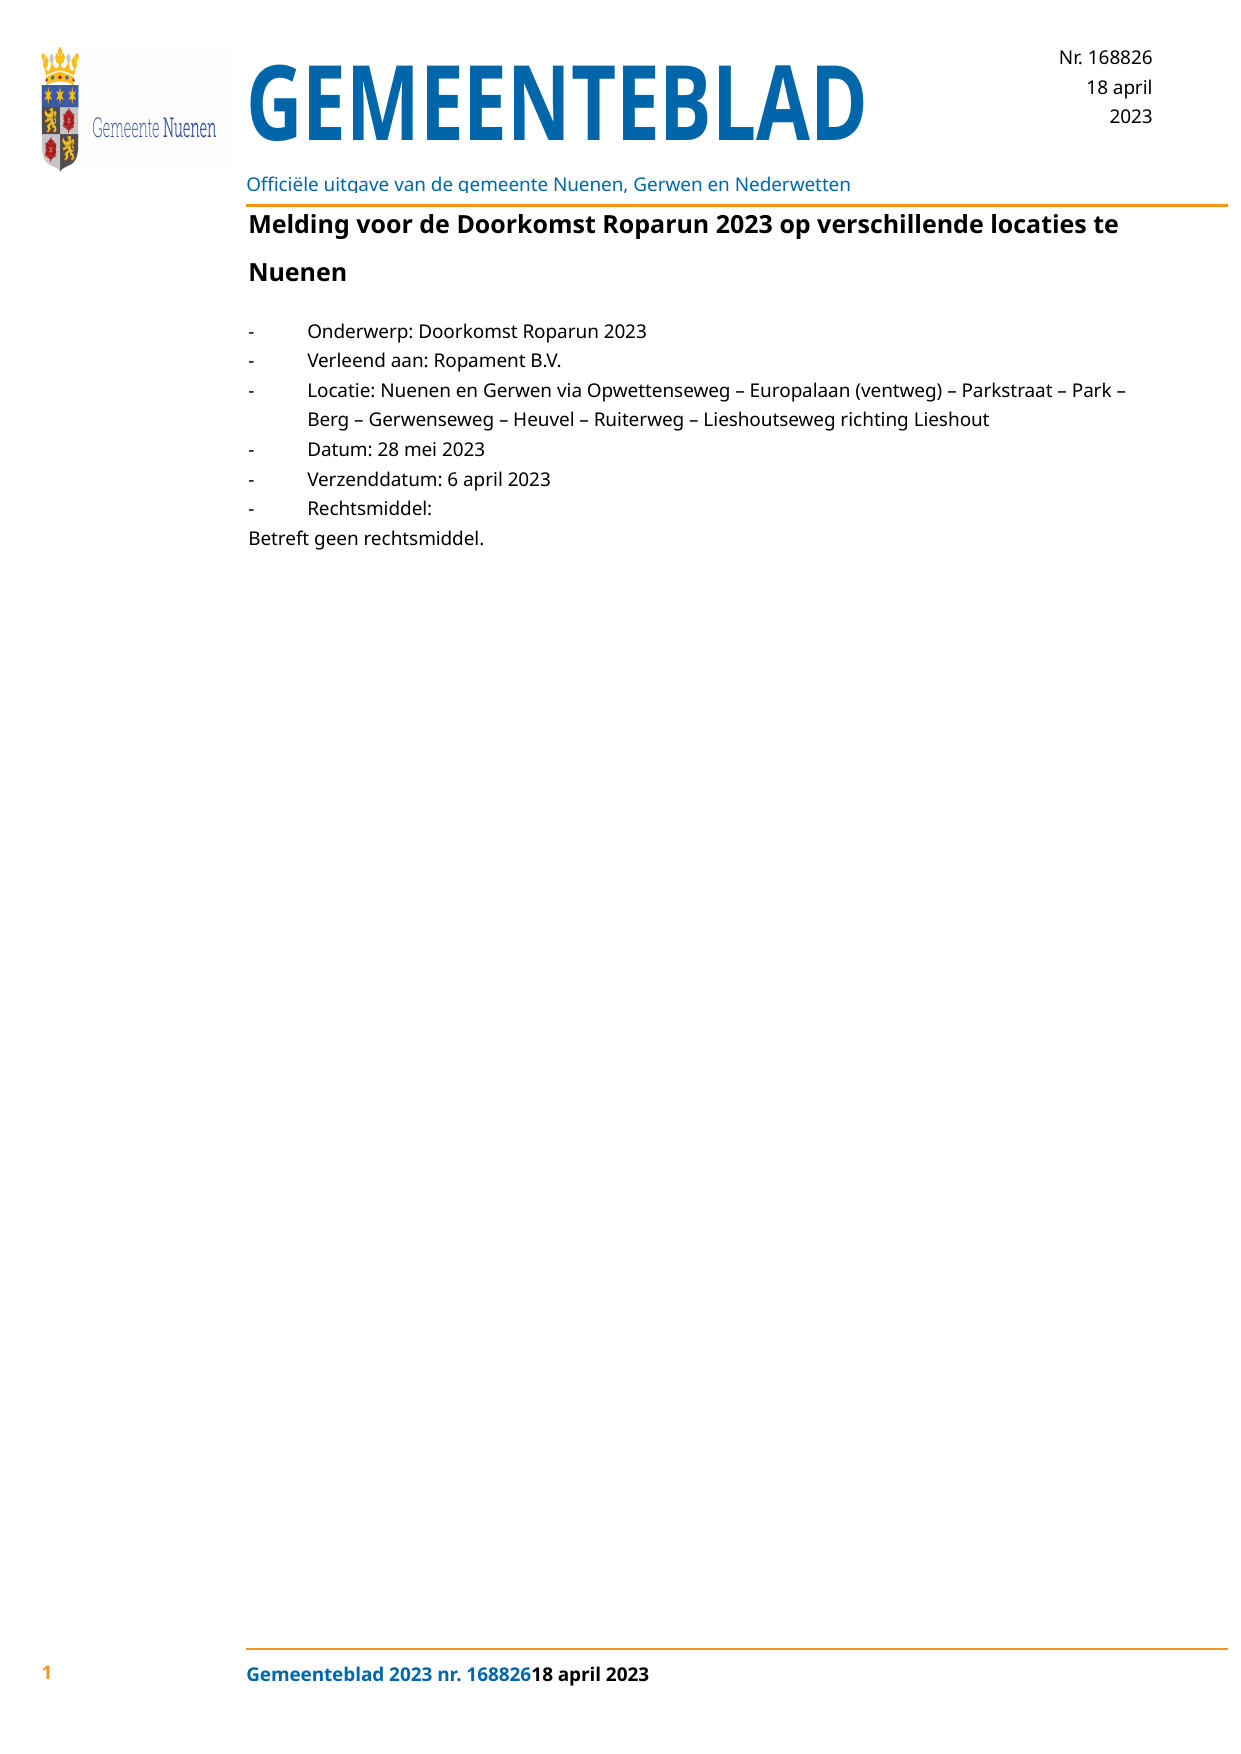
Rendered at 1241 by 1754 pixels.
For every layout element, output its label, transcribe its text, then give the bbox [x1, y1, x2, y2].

list Onderwerp: Doorkomst Roparun 2023 [248, 318, 1152, 344]
picture [41, 47, 231, 172]
list Verleend aan: Ropament B.V. [248, 347, 1152, 373]
list Datum: 28 mei 2023 [248, 436, 1152, 462]
list Rechtsmiddel: [248, 495, 1152, 521]
text Melding voor de Doorkomst Roparun 2023 op verschillende locaties te Nuenen [248, 207, 1152, 288]
list Verzenddatum: 6 april 2023 [248, 466, 1152, 492]
list Locatie: Nuenen en Gerwen via Opwettenseweg – Europalaan (ventweg) – Parkstraat – Park – Berg – Gerwenseweg – Heuvel – Ruiterweg – Lieshoutseweg richting Lieshout [248, 377, 1152, 432]
text Betreft geen rechtsmiddel. [248, 525, 1152, 551]
